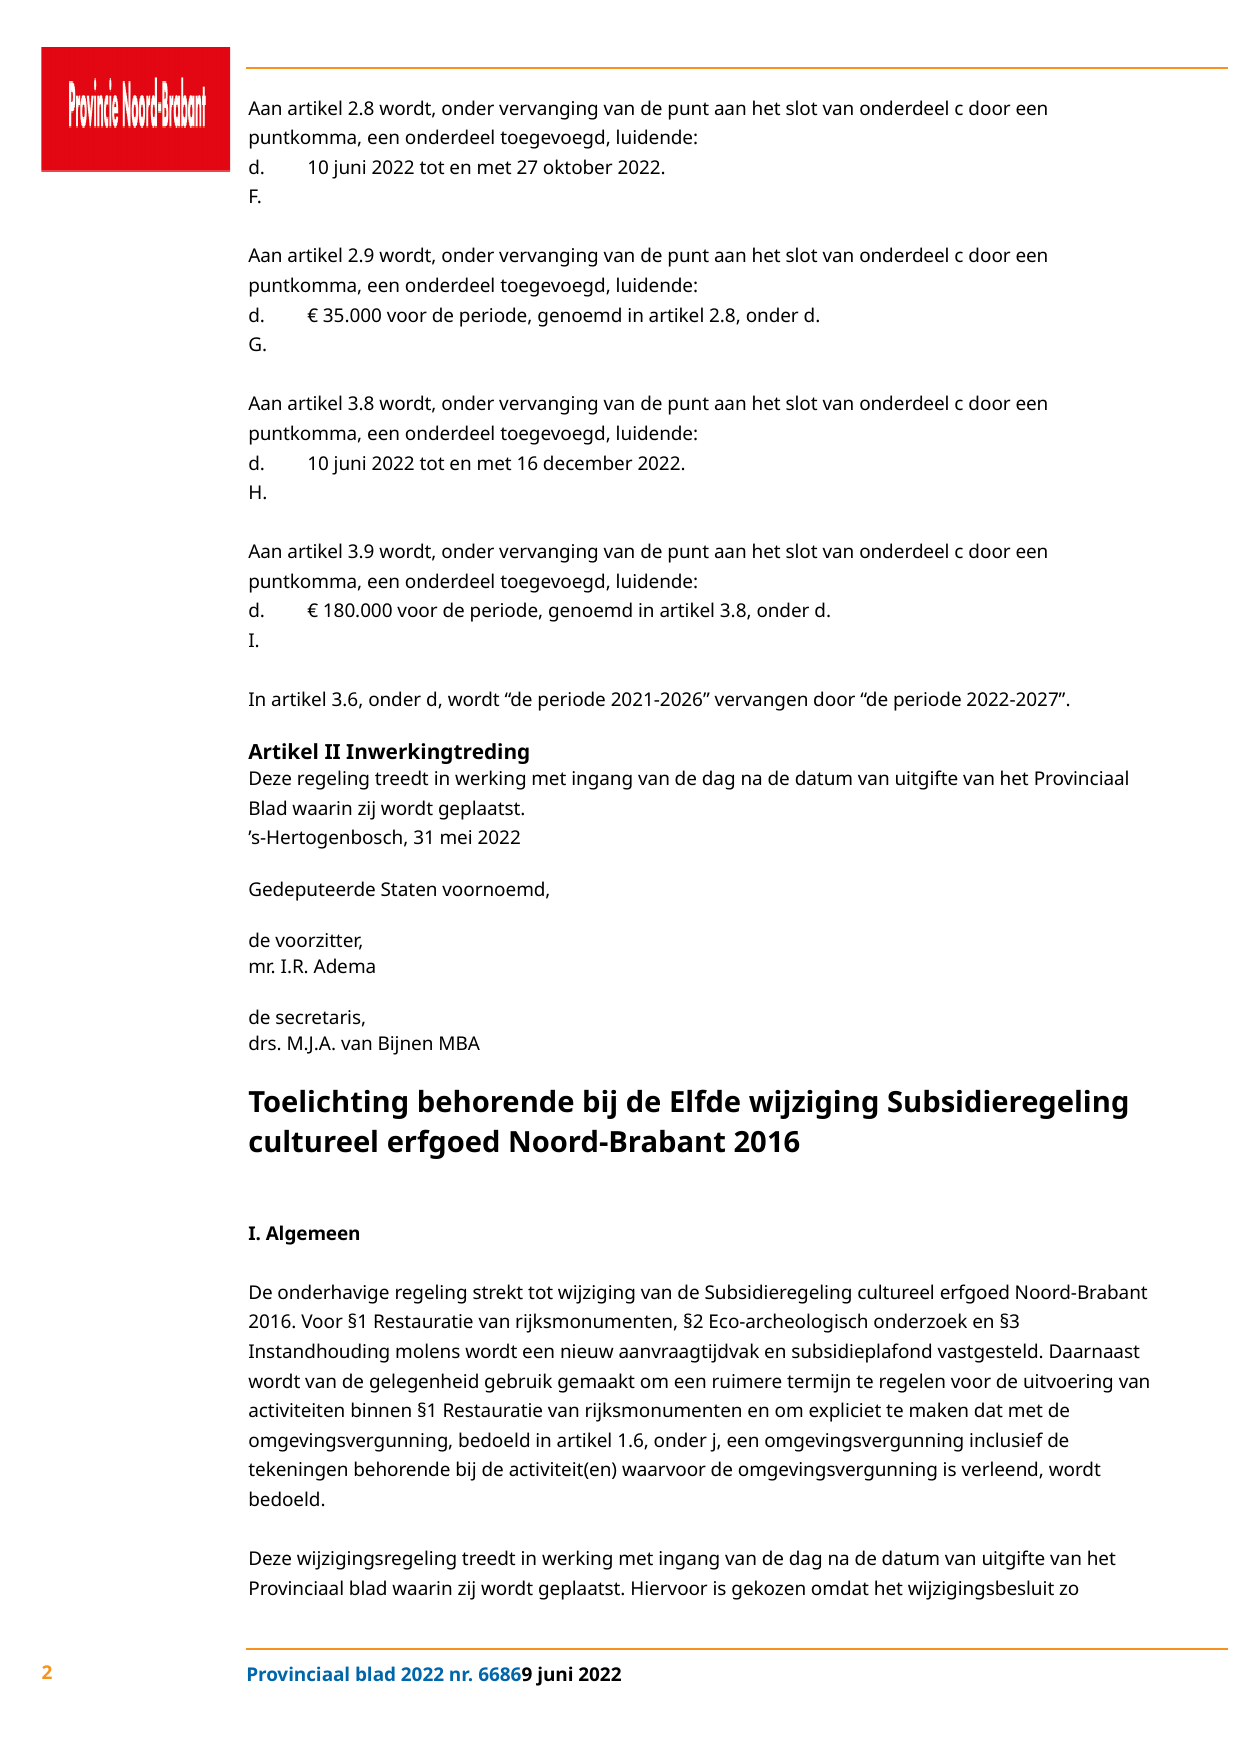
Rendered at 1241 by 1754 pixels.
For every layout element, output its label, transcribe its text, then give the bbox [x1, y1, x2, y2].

text Deze wijzigingsregeling treedt in werking met ingang van de dag na de datum van uitgifte van het Provinciaal blad waarin zij wordt geplaatst. Hiervoor is gekozen omdat het wijzigingsbesluit zo [248, 1545, 1152, 1601]
text G. [248, 331, 1152, 357]
text drs. M.J.A. van Bijnen MBA [248, 1030, 1152, 1056]
text Aan artikel 3.9 wordt, onder vervanging van de punt aan het slot van onderdeel c door een puntkomma, een onderdeel toegevoegd, luidende: [248, 538, 1152, 594]
list € 180.000 voor de periode, genoemd in artikel 3.8, onder d. [248, 598, 1152, 623]
text de voorzitter, [248, 927, 1152, 953]
text Toelichting behorende bij de Elfde wijziging Subsidieregeling cultureel erfgoed Noord-Brabant 2016 [248, 1082, 1152, 1161]
text In artikel 3.6, onder d, wordt “de periode 2021-2026” vervangen door “de periode 2022-2027”. [248, 686, 1152, 712]
list € 35.000 voor de periode, genoemd in artikel 2.8, onder d. [248, 302, 1152, 328]
text ’s-Hertogenbosch, 31 mei 2022 [248, 824, 1152, 850]
text Deze regeling treedt in werking met ingang van de dag na de datum van uitgifte van het Provinciaal Blad waarin zij wordt geplaatst. [248, 765, 1152, 821]
text Aan artikel 3.8 wordt, onder vervanging van de punt aan het slot van onderdeel c door een puntkomma, een onderdeel toegevoegd, luidende: [248, 391, 1152, 446]
text Aan artikel 2.8 wordt, onder vervanging van de punt aan het slot van onderdeel c door een puntkomma, een onderdeel toegevoegd, luidende: [248, 95, 1152, 150]
text Artikel II Inwerkingtreding [248, 737, 1152, 765]
text F. [248, 183, 1152, 209]
text I. Algemeen [248, 1220, 1152, 1246]
text mr. I.R. Adema [248, 953, 1152, 979]
text De onderhavige regeling strekt tot wijziging van de Subsidieregeling cultureel erfgoed Noord-Brabant 2016. Voor §1 Restauratie van rijksmonumenten, §2 Eco-archeologisch onderzoek en §3 Instandhouding molens wordt een nieuw aanvraagtijdvak en subsidieplafond vastgesteld. Daarnaast wordt van de gelegenheid gebruik gemaakt om een ruimere termijn te regelen voor de uitvoering van activiteiten binnen §1 Restauratie van rijksmonumenten en om expliciet te maken dat met de omgevingsvergunning, bedoeld in artikel 1.6, onder j, een omgevingsvergunning inclusief de tekeningen behorende bij de activiteit(en) waarvoor de omgevingsvergunning is verleend, wordt bedoeld. [248, 1279, 1152, 1512]
text H. [248, 479, 1152, 505]
text I. [248, 627, 1152, 653]
list 10 juni 2022 tot en met 16 december 2022. [248, 450, 1152, 476]
text Aan artikel 2.9 wordt, onder vervanging van de punt aan het slot van onderdeel c door een puntkomma, een onderdeel toegevoegd, luidende: [248, 243, 1152, 298]
picture [41, 47, 231, 172]
text de secretaris, [248, 1004, 1152, 1030]
list 10 juni 2022 tot en met 27 oktober 2022. [248, 154, 1152, 180]
text Gedeputeerde Staten voornoemd, [248, 876, 1152, 902]
